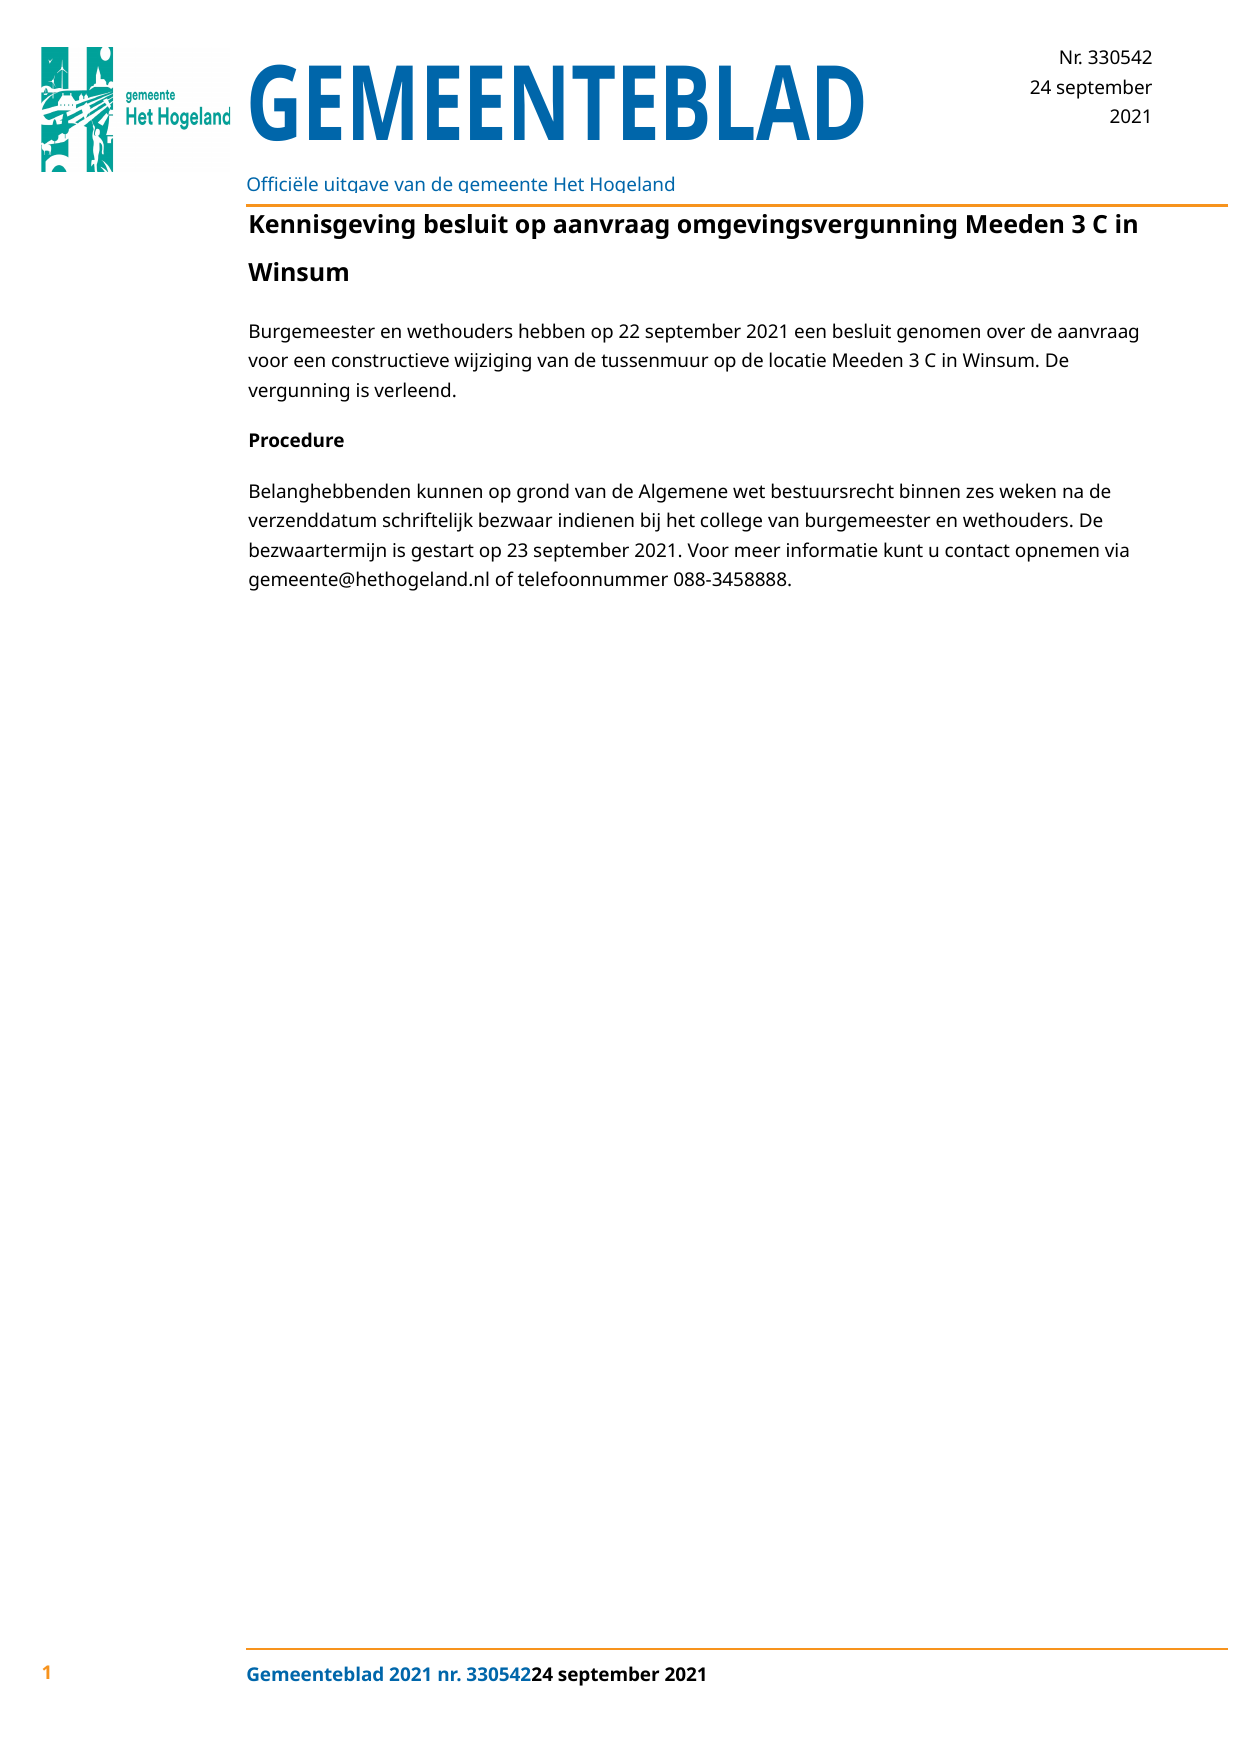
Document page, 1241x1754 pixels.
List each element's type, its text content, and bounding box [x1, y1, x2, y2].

text Kennisgeving besluit op aanvraag omgevingsvergunning Meeden 3 C in Winsum [248, 207, 1152, 288]
text Burgemeester en wethouders hebben op 22 september 2021 een besluit genomen over de aanvraag voor een constructieve wijziging van de tussenmuur op de locatie Meeden 3 C in Winsum. De vergunning is verleend. [248, 318, 1152, 403]
text Procedure [248, 427, 1152, 453]
picture [41, 47, 231, 172]
text Belanghebbenden kunnen op grond van de Algemene wet bestuursrecht binnen zes weken na de verzenddatum schriftelijk bezwaar indienen bij het college van burgemeester en wethouders. De bezwaartermijn is gestart op 23 september 2021. Voor meer informatie kunt u contact opnemen via gemeente@hethogeland.nl of telefoonnummer 088-3458888. [248, 478, 1152, 592]
